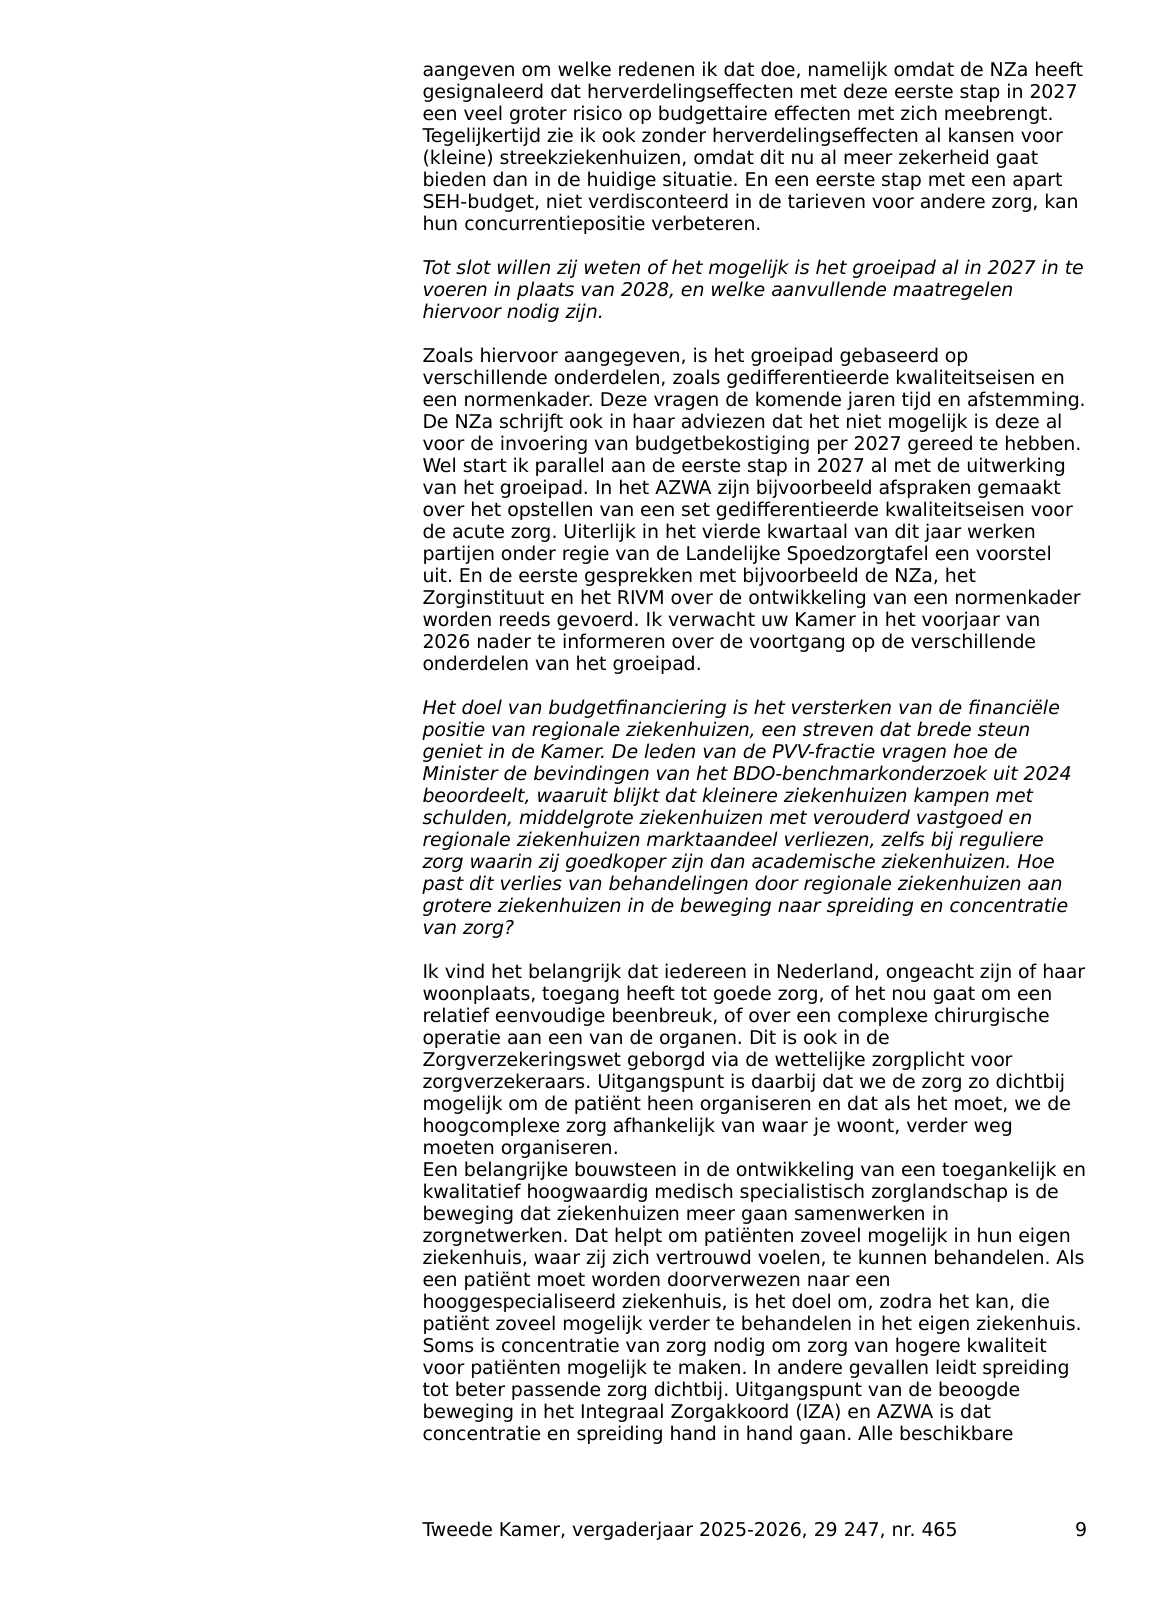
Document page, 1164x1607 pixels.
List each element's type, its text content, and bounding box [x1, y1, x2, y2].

text Zoals hiervoor aangegeven, is het groeipad gebaseerd op verschillende onderdelen, zoals gedifferentieerde kwaliteitseisen en een normenkader. Deze vragen de komende jaren tijd en afstemming. De NZa schrijft ook in haar adviezen dat het niet mogelijk is deze al voor de invoering van budgetbekostiging per 2027 gereed te hebben. Wel start ik parallel aan de eerste stap in 2027 al met de uitwerking van het groeipad. In het AZWA zijn bijvoorbeeld afspraken gemaakt over het opstellen van een set gedifferentieerde kwaliteitseisen voor de acute zorg. Uiterlijk in het vierde kwartaal van dit jaar werken partijen onder regie van de Landelijke Spoedzorgtafel een voorstel uit. En de eerste gesprekken met bijvoorbeeld de NZa, het Zorginstituut en het RIVM over de ontwikkeling van een normenkader worden reeds gevoerd. Ik verwacht uw Kamer in het voorjaar van 2026 nader te informeren over de voortgang op de verschillende onderdelen van het groeipad. [422, 345, 1087, 675]
text Ik vind het belangrijk dat iedereen in Nederland, ongeacht zijn of haar woonplaats, toegang heeft tot goede zorg, of het nou gaat om een relatief eenvoudige beenbreuk, of over een complexe chirurgische operatie aan een van de organen. Dit is ook in de Zorgverzekeringswet geborgd via de wettelijke zorgplicht voor zorgverzekeraars. Uitgangspunt is daarbij dat we de zorg zo dichtbij mogelijk om de patiënt heen organiseren en dat als het moet, we de hoogcomplexe zorg afhankelijk van waar je woont, verder weg moeten organiseren. [422, 961, 1087, 1159]
text Een belangrijke bouwsteen in de ontwikkeling van een toegankelijk en kwalitatief hoogwaardig medisch specialistisch zorglandschap is de beweging dat ziekenhuizen meer gaan samenwerken in zorgnetwerken. Dat helpt om patiënten zoveel mogelijk in hun eigen ziekenhuis, waar zij zich vertrouwd voelen, te kunnen behandelen. Als een patiënt moet worden doorverwezen naar een hooggespecialiseerd ziekenhuis, is het doel om, zodra het kan, die patiënt zoveel mogelijk verder te behandelen in het eigen ziekenhuis. Soms is concentratie van zorg nodig om zorg van hogere kwaliteit voor patiënten mogelijk te maken. In andere gevallen leidt spreiding tot beter passende zorg dichtbij. Uitgangspunt van de beoogde beweging in het Integraal Zorgakkoord (IZA) en AZWA is dat concentratie en spreiding hand in hand gaan. Alle beschikbare [422, 1159, 1087, 1444]
text aangeven om welke redenen ik dat doe, namelijk omdat de NZa heeft gesignaleerd dat herverdelingseffecten met deze eerste stap in 2027 een veel groter risico op budgettaire effecten met zich meebrengt. Tegelijkertijd zie ik ook zonder herverdelingseffecten al kansen voor (kleine) streekziekenhuizen, omdat dit nu al meer zekerheid gaat bieden dan in de huidige situatie. En een eerste stap met een apart SEH-budget, niet verdisconteerd in de tarieven voor andere zorg, kan hun concurrentiepositie verbeteren. [422, 59, 1087, 235]
text Het doel van budgetfinanciering is het versterken van de financiële positie van regionale ziekenhuizen, een streven dat brede steun geniet in de Kamer. De leden van de PVV-fractie vragen hoe de Minister de bevindingen van het BDO-benchmarkonderzoek uit 2024 beoordeelt, waaruit blijkt dat kleinere ziekenhuizen kampen met schulden, middelgrote ziekenhuizen met verouderd vastgoed en regionale ziekenhuizen marktaandeel verliezen, zelfs bij reguliere zorg waarin zij goedkoper zijn dan academische ziekenhuizen. Hoe past dit verlies van behandelingen door regionale ziekenhuizen aan grotere ziekenhuizen in de beweging naar spreiding en concentratie van zorg? [422, 697, 1087, 939]
text Tot slot willen zij weten of het mogelijk is het groeipad al in 2027 in te voeren in plaats van 2028, en welke aanvullende maatregelen hiervoor nodig zijn. [422, 257, 1087, 323]
